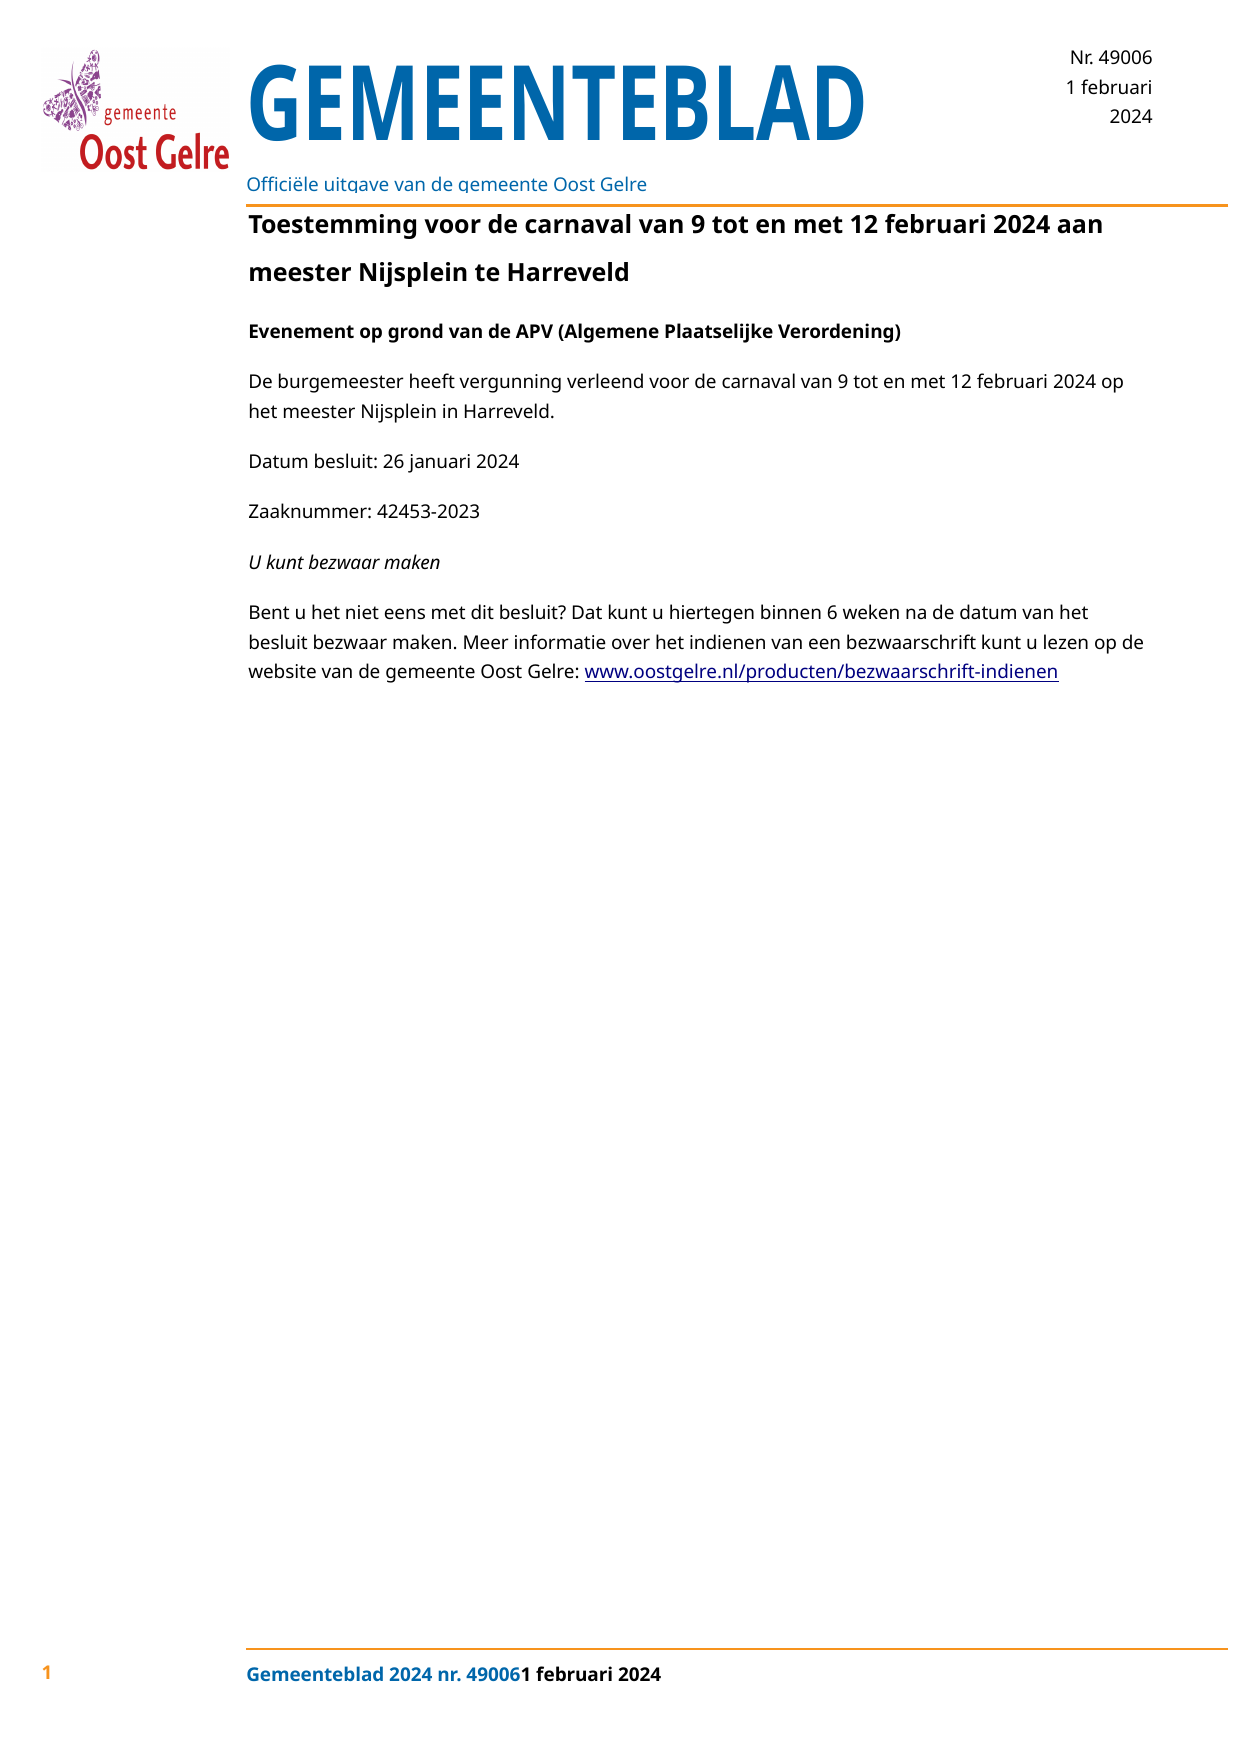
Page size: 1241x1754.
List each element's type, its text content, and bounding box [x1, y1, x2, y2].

text U kunt bezwaar maken [248, 549, 1152, 575]
text Zaaknummer: 42453-2023 [248, 499, 1152, 524]
text Bent u het niet eens met dit besluit? Dat kunt u hiertegen binnen 6 weken na de datum van het besluit bezwaar maken. Meer informatie over het indienen van een bezwaarschrift kunt u lezen op de website van de gemeente Oost Gelre: www.oostgelre.nl/producten/bezwaarschrift-indienen [248, 599, 1152, 684]
text Evenement op grond van de APV (Algemene Plaatselijke Verordening) [248, 318, 1152, 344]
text De burgemeester heeft vergunning verleend voor de carnaval van 9 tot en met 12 februari 2024 op het meester Nijsplein in Harreveld. [248, 368, 1152, 424]
text Datum besluit: 26 januari 2024 [248, 448, 1152, 474]
picture [41, 47, 231, 172]
text Toestemming voor de carnaval van 9 tot en met 12 februari 2024 aan meester Nijsplein te Harreveld [248, 207, 1152, 288]
